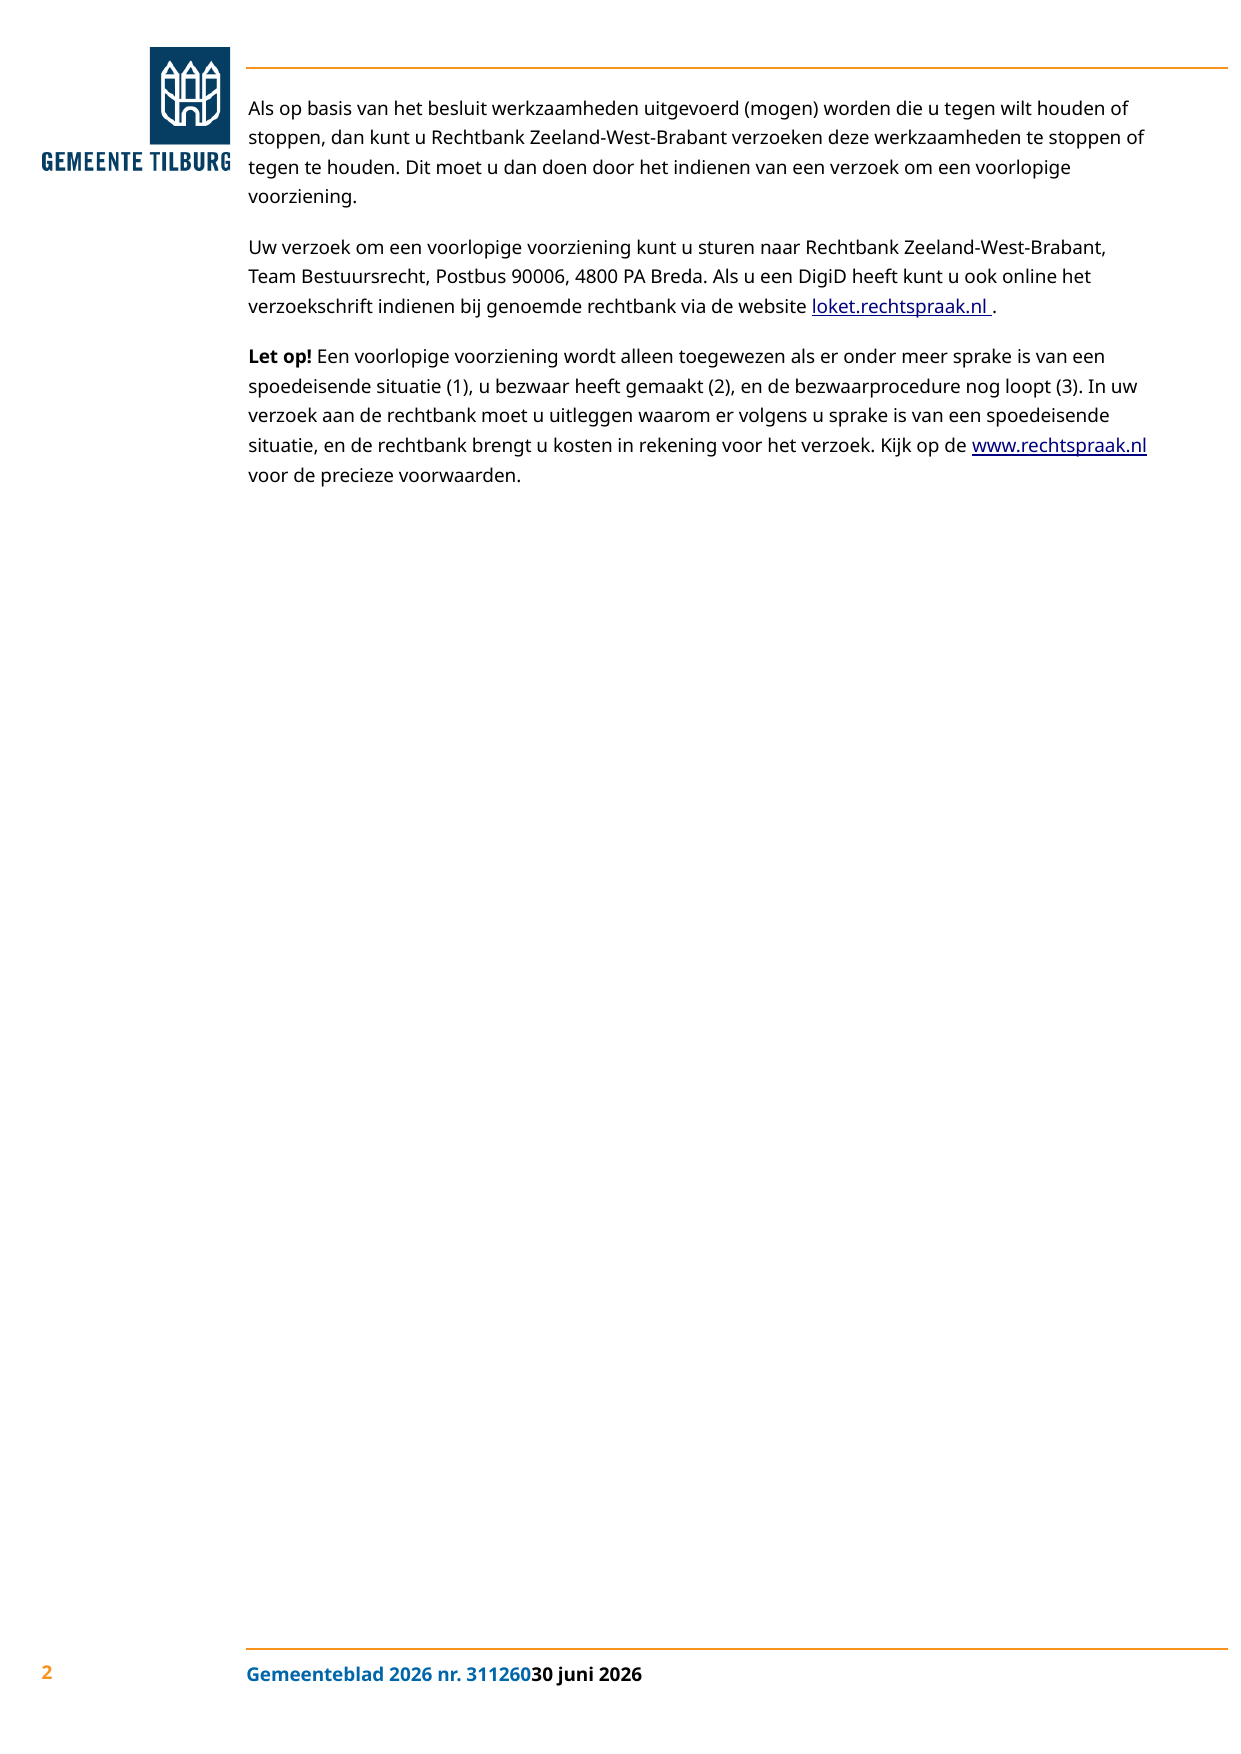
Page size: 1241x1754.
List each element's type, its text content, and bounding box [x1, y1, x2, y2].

text Uw verzoek om een voorlopige voorziening kunt u sturen naar Rechtbank Zeeland-West-Brabant, Team Bestuursrecht, Postbus 90006, 4800 PA Breda. Als u een DigiD heeft kunt u ook online het verzoekschrift indienen bij genoemde rechtbank via de website loket.rechtspraak.nl . [248, 234, 1152, 319]
text Als op basis van het besluit werkzaamheden uitgevoerd (mogen) worden die u tegen wilt houden of stoppen, dan kunt u Rechtbank Zeeland-West-Brabant verzoeken deze werkzaamheden te stoppen of tegen te houden. Dit moet u dan doen door het indienen van een verzoek om een voorlopige voorziening. [248, 95, 1152, 209]
text Let op! Een voorlopige voorziening wordt alleen toegewezen als er onder meer sprake is van een spoedeisende situatie (1), u bezwaar heeft gemaakt (2), en de bezwaarprocedure nog loopt (3). In uw verzoek aan de rechtbank moet u uitleggen waarom er volgens u sprake is van een spoedeisende situatie, en de rechtbank brengt u kosten in rekening voor het verzoek. Kijk op de www.rechtspraak.nl voor de precieze voorwaarden. [248, 343, 1152, 488]
picture [41, 47, 231, 172]
